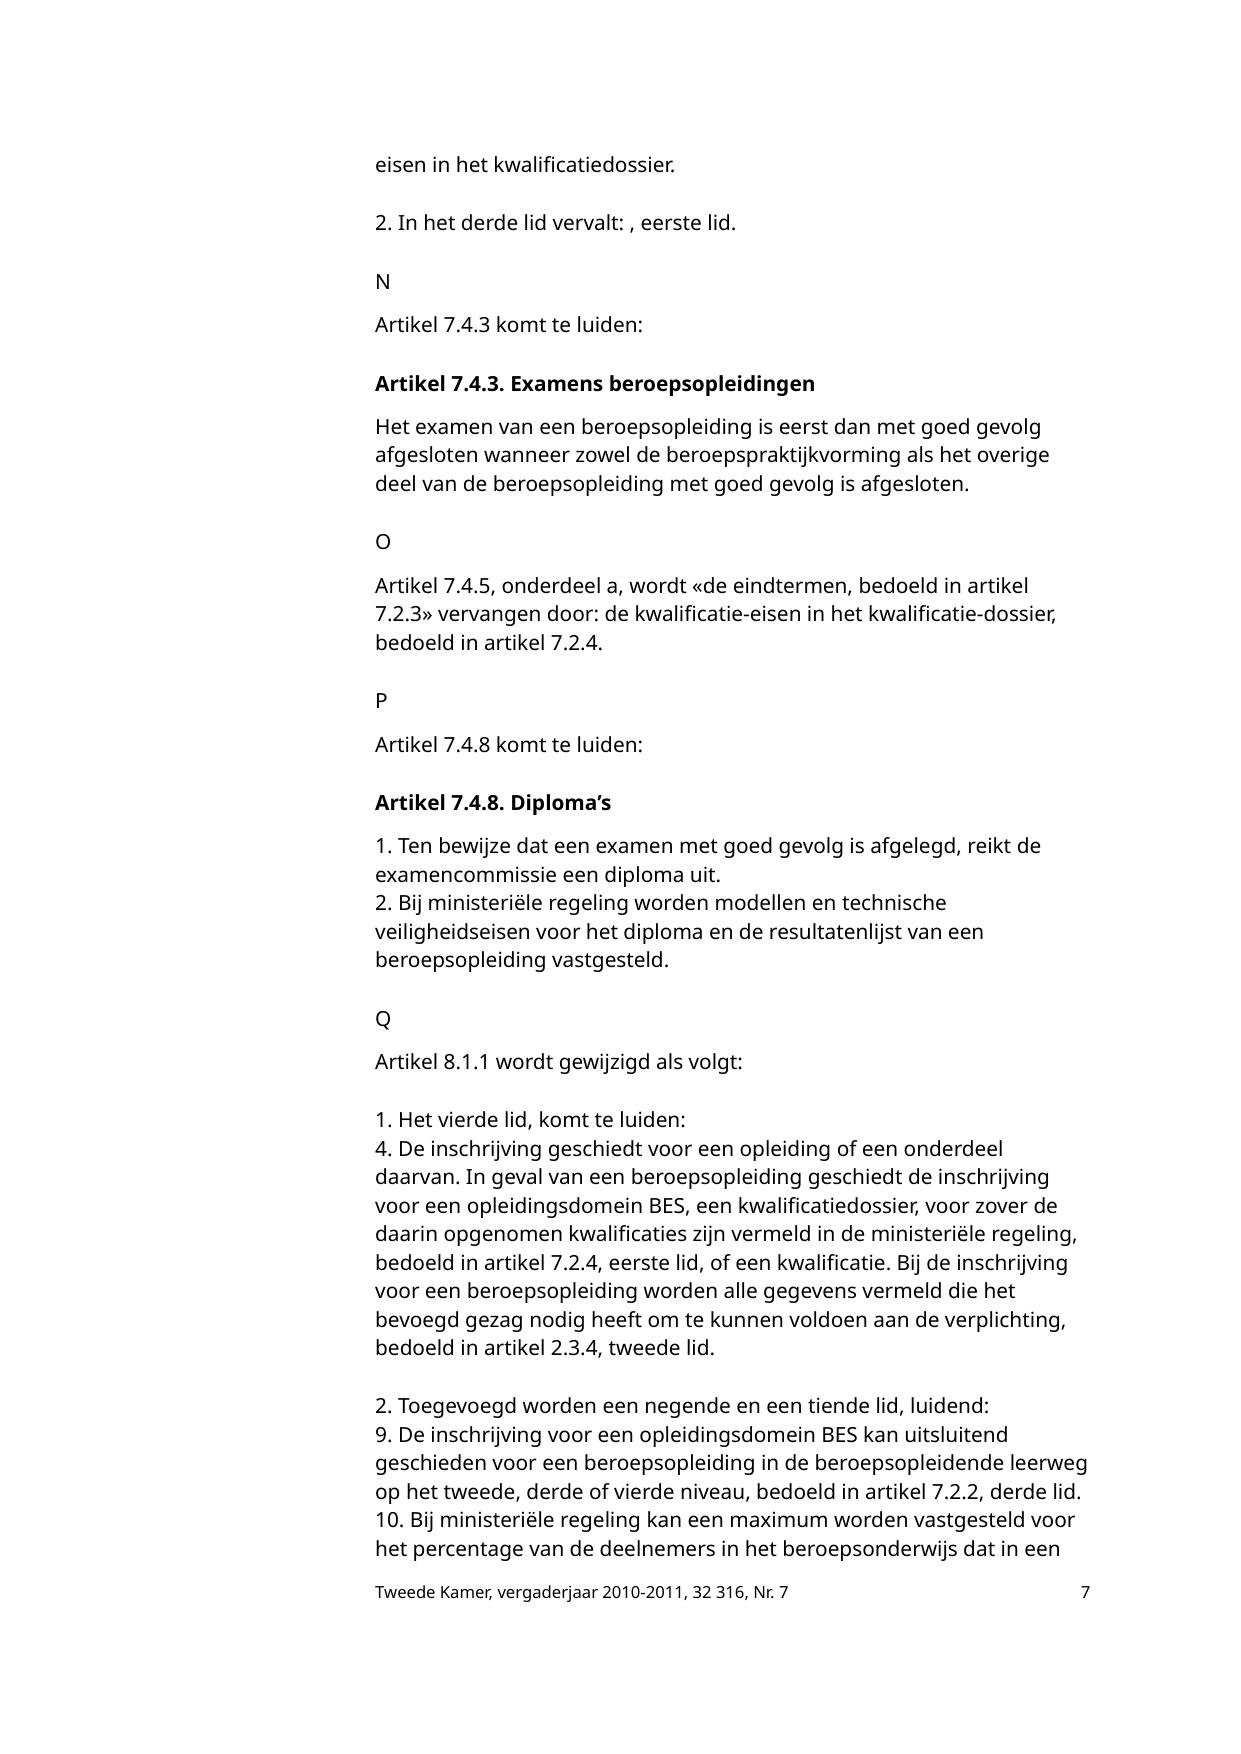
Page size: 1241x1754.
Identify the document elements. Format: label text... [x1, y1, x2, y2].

text Artikel 8.1.1 wordt gewijzigd als volgt: [375, 1047, 1090, 1076]
text Artikel 7.4.8. Diploma’s [375, 788, 1090, 817]
text Artikel 7.4.8 komt te luiden: [375, 730, 1090, 758]
text N [375, 267, 1090, 295]
text 9. De inschrijving voor een opleidingsdomein BES kan uitsluitend geschieden voor een beroepsopleiding in de beroepsopleidende leerweg op het tweede, derde of vierde niveau, bedoeld in artikel 7.2.2, derde lid. [375, 1420, 1090, 1505]
text 10. Bij ministeriële regeling kan een maximum worden vastgesteld voor het percentage van de deelnemers in het beroepsonderwijs dat in een [375, 1505, 1090, 1562]
text Het examen van een beroepsopleiding is eerst dan met goed gevolg afgesloten wanneer zowel de beroepspraktijkvorming als het overige deel van de beroepsopleiding met goed gevolg is afgesloten. [375, 412, 1090, 497]
text Artikel 7.4.3. Examens beroepsopleidingen [375, 369, 1090, 397]
text eisen in het kwalificatiedossier. [375, 150, 1090, 178]
text 1. Ten bewijze dat een examen met goed gevolg is afgelegd, reikt de examencommissie een diploma uit. [375, 832, 1090, 888]
text O [375, 527, 1090, 556]
text 2. In het derde lid vervalt: , eerste lid. [375, 208, 1090, 237]
text 1. Het vierde lid, komt te luiden: [375, 1106, 1090, 1134]
text P [375, 686, 1090, 715]
text 2. Bij ministeriële regeling worden modellen en technische veiligheidseisen voor het diploma en de resultatenlijst van een beroepsopleiding vastgesteld. [375, 888, 1090, 974]
text Artikel 7.4.5, onderdeel a, wordt «de eindtermen, bedoeld in artikel 7.2.3» vervangen door: de kwalificatie-eisen in het kwalificatie-dossier, bedoeld in artikel 7.2.4. [375, 571, 1090, 656]
text Artikel 7.4.3 komt te luiden: [375, 310, 1090, 339]
text Q [375, 1004, 1090, 1032]
text 2. Toegevoegd worden een negende en een tiende lid, luidend: [375, 1392, 1090, 1420]
text 4. De inschrijving geschiedt voor een opleiding of een onderdeel daarvan. In geval van een beroepsopleiding geschiedt de inschrijving voor een opleidingsdomein BES, een kwalificatiedossier, voor zover de daarin opgenomen kwalificaties zijn vermeld in de ministeriële regeling, bedoeld in artikel 7.2.4, eerste lid, of een kwalificatie. Bij de inschrijving voor een beroepsopleiding worden alle gegevens vermeld die het bevoegd gezag nodig heeft om te kunnen voldoen aan de verplichting, bedoeld in artikel 2.3.4, tweede lid. [375, 1134, 1090, 1362]
